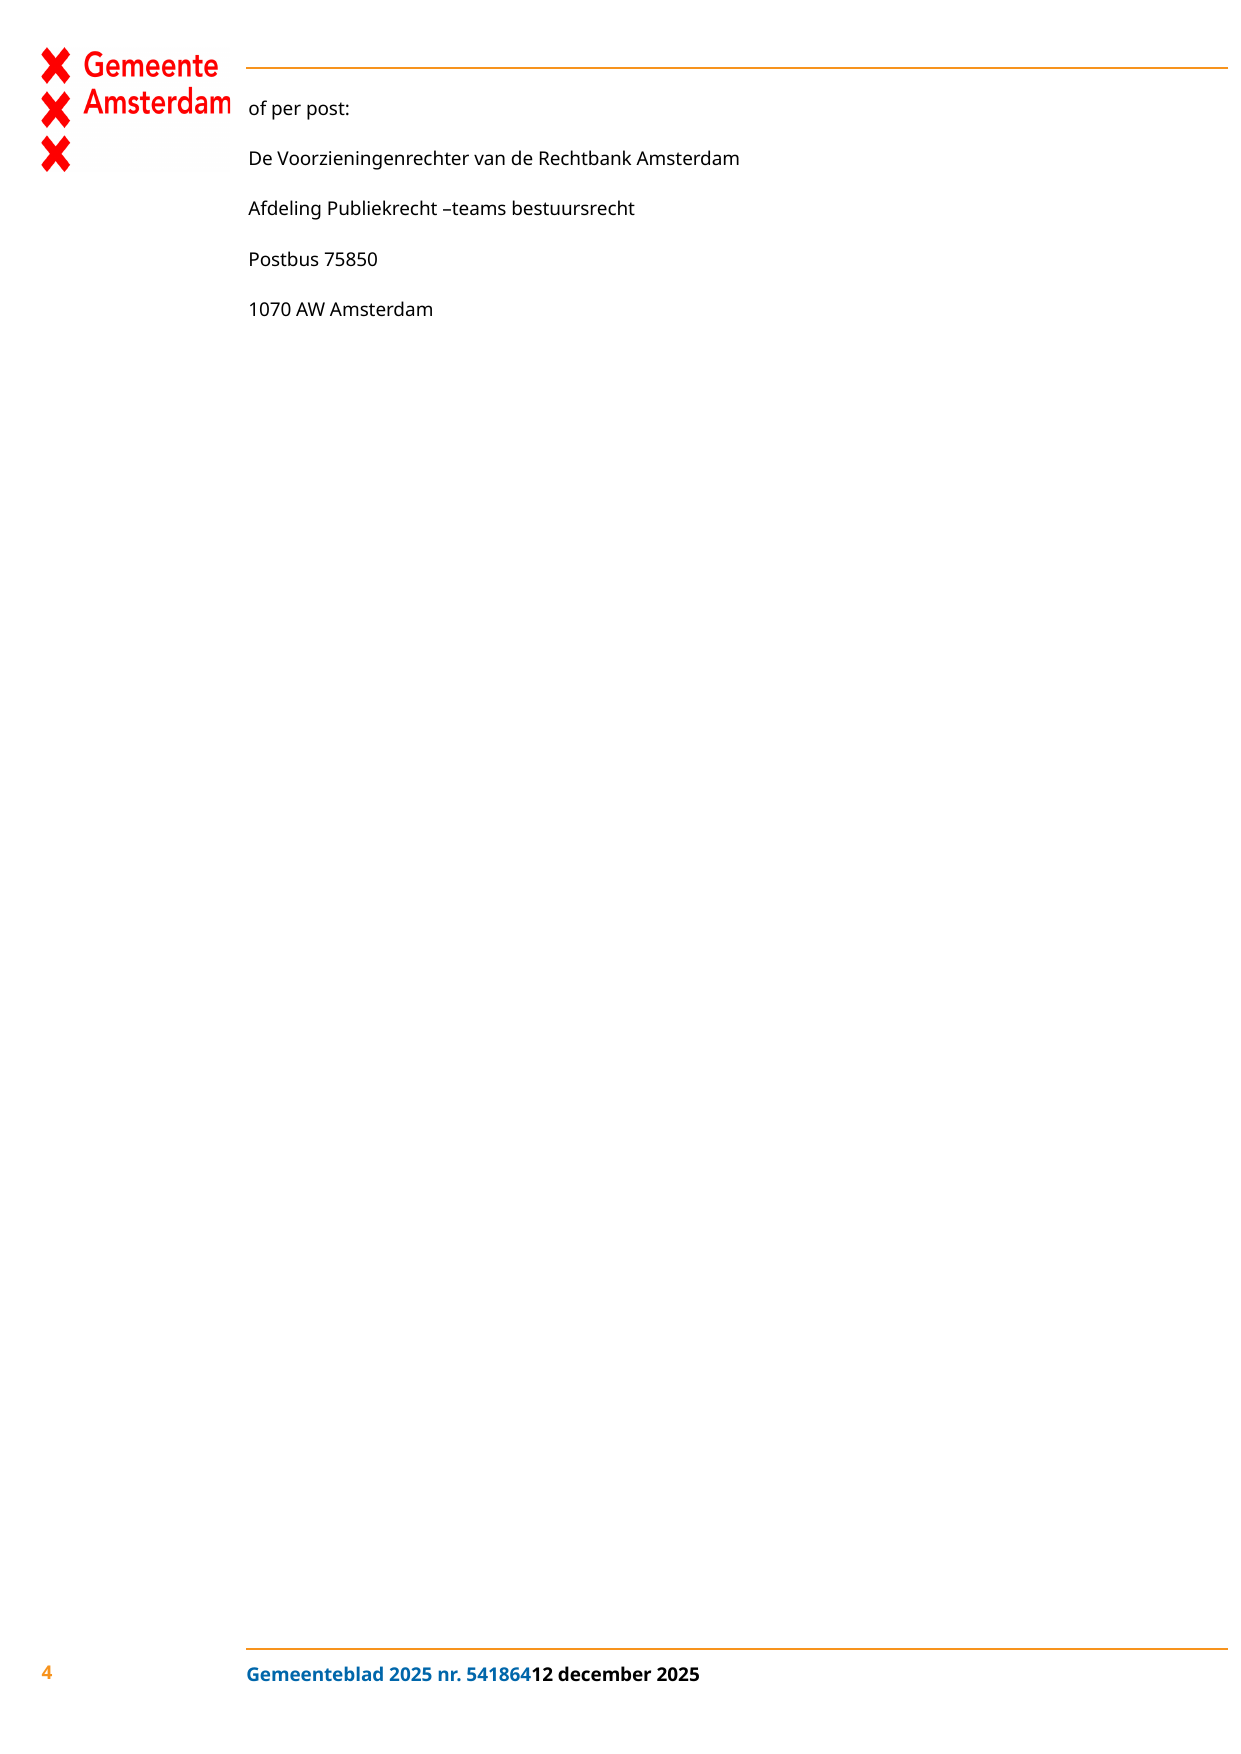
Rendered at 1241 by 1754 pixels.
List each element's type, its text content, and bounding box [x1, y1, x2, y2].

text De Voorzieningenrechter van de Rechtbank Amsterdam [248, 145, 1152, 171]
text of per post: [248, 95, 1152, 121]
picture [41, 47, 231, 172]
text 1070 AW Amsterdam [248, 296, 1152, 322]
text Postbus 75850 [248, 246, 1152, 272]
text Afdeling Publiekrecht –teams bestuursrecht [248, 196, 1152, 221]
